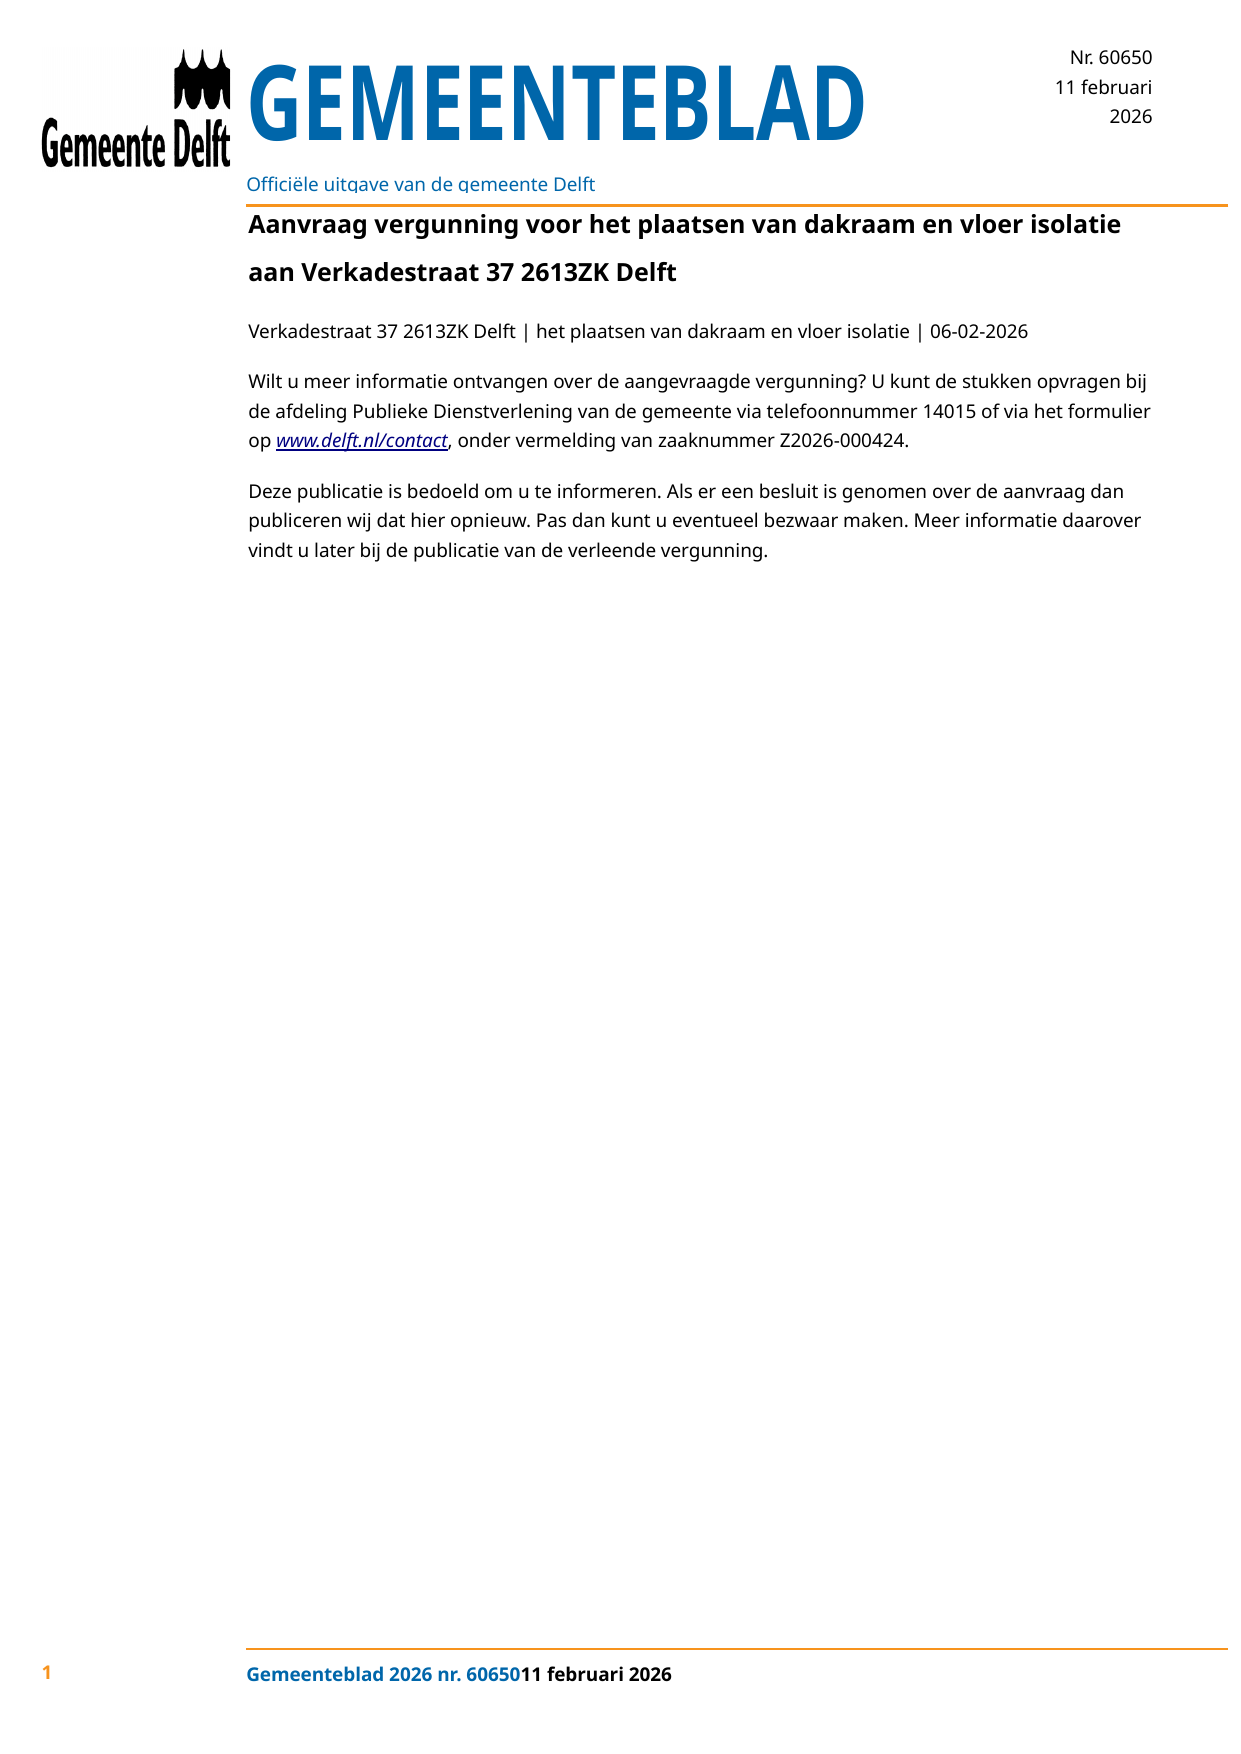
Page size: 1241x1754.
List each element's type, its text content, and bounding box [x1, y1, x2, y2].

text Wilt u meer informatie ontvangen over de aangevraagde vergunning? U kunt de stukken opvragen bij de afdeling Publieke Dienstverlening van de gemeente via telefoonnummer 14015 of via het formulier op www.delft.nl/contact, onder vermelding van zaaknummer Z2026-000424. [248, 368, 1152, 453]
text Deze publicatie is bedoeld om u te informeren. Als er een besluit is genomen over de aanvraag dan publiceren wij dat hier opnieuw. Pas dan kunt u eventueel bezwaar maken. Meer informatie daarover vindt u later bij de publicatie van de verleende vergunning. [248, 478, 1152, 563]
text Verkadestraat 37 2613ZK Delft | het plaatsen van dakraam en vloer isolatie | 06-02-2026 [248, 318, 1152, 344]
picture [41, 47, 231, 172]
text Aanvraag vergunning voor het plaatsen van dakraam en vloer isolatie aan Verkadestraat 37 2613ZK Delft [248, 207, 1152, 288]
